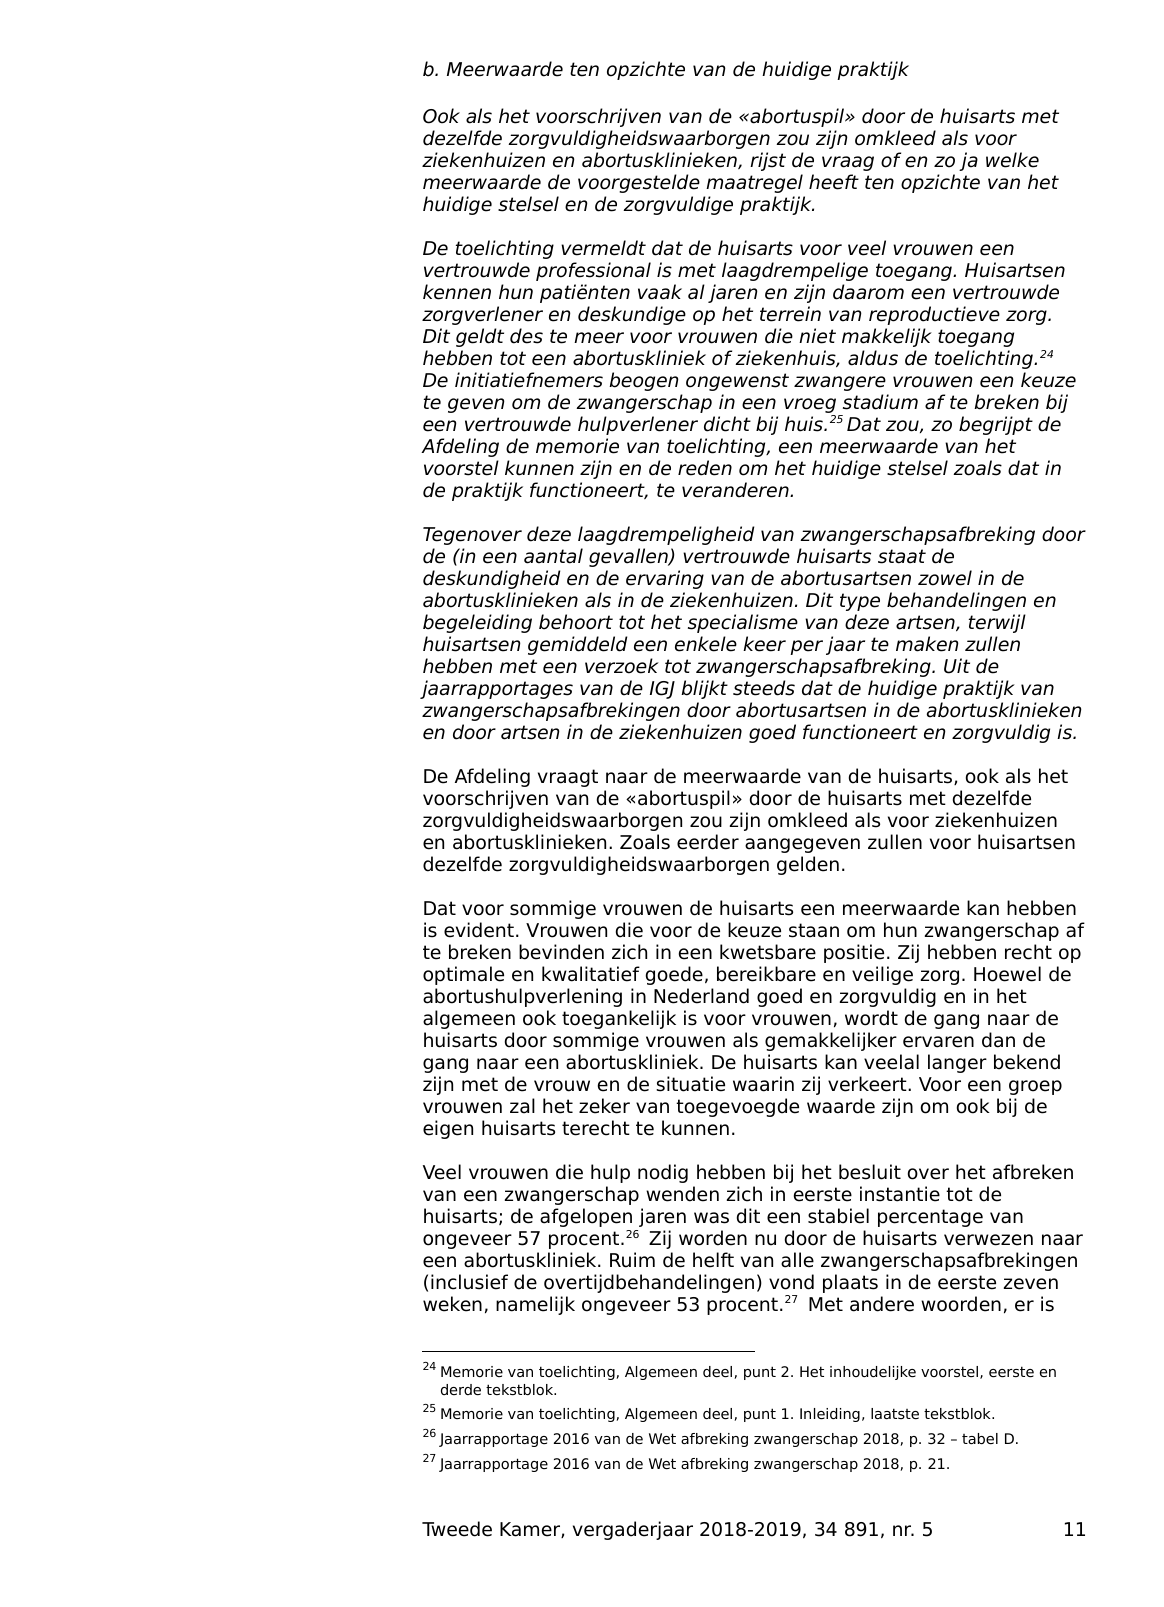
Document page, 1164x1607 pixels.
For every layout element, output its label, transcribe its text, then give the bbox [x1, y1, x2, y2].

subtitle b. Meerwaarde ten opzichte van de huidige praktijk [422, 59, 1087, 81]
text Veel vrouwen die hulp nodig hebben bij het besluit over het afbreken van een zwangerschap wenden zich in eerste instantie tot de huisarts; de afgelopen jaren was dit een stabiel percentage van ongeveer 57 procent. Zij worden nu door de huisarts verwezen naar een abortuskliniek. Ruim de helft van alle zwangerschapsafbrekingen (inclusief de overtijdbehandelingen) vond plaats in de eerste zeven weken, namelijk ongeveer 53 procent. Met andere woorden, er is [422, 1162, 1087, 1316]
text Memorie van toelichting, Algemeen deel, punt 1. Inleiding, laatste tekstblok. [422, 1402, 1087, 1424]
text Memorie van toelichting, Algemeen deel, punt 2. Het inhoudelijke voorstel, eerste en derde tekstblok. [422, 1360, 1087, 1399]
text De Afdeling vraagt naar de meerwaarde van de huisarts, ook als het voorschrijven van de «abortuspil» door de huisarts met dezelfde zorgvuldigheidswaarborgen zou zijn omkleed als voor ziekenhuizen en abortusklinieken. Zoals eerder aangegeven zullen voor huisartsen dezelfde zorgvuldigheidswaarborgen gelden. [422, 766, 1087, 876]
text De toelichting vermeldt dat de huisarts voor veel vrouwen een vertrouwde professional is met laagdrempelige toegang. Huisartsen kennen hun patiënten vaak al jaren en zijn daarom een vertrouwde zorgverlener en deskundige op het terrein van reproductieve zorg. Dit geldt des te meer voor vrouwen die niet makkelijk toegang hebben tot een abortuskliniek of ziekenhuis, aldus de toelichting. De initiatiefnemers beogen ongewenst zwangere vrouwen een keuze te geven om de zwangerschap in een vroeg stadium af te breken bij een vertrouwde hulpverlener dicht bij huis.Dat zou, zo begrijpt de Afdeling de memorie van toelichting, een meerwaarde van het voorstel kunnen zijn en de reden om het huidige stelsel zoals dat in de praktijk functioneert, te veranderen. [422, 238, 1087, 502]
text Jaarrapportage 2016 van de Wet afbreking zwangerschap 2018, p. 32 – tabel D. [422, 1427, 1087, 1449]
text Jaarrapportage 2016 van de Wet afbreking zwangerschap 2018, p. 21. [422, 1452, 1087, 1474]
text Ook als het voorschrijven van de «abortuspil» door de huisarts met dezelfde zorgvuldigheidswaarborgen zou zijn omkleed als voor ziekenhuizen en abortusklinieken, rijst de vraag of en zo ja welke meerwaarde de voorgestelde maatregel heeft ten opzichte van het huidige stelsel en de zorgvuldige praktijk. [422, 106, 1087, 216]
text Tegenover deze laagdrempeligheid van zwangerschapsafbreking door de (in een aantal gevallen) vertrouwde huisarts staat de deskundigheid en de ervaring van de abortusartsen zowel in de abortusklinieken als in de ziekenhuizen. Dit type behandelingen en begeleiding behoort tot het specialisme van deze artsen, terwijl huisartsen gemiddeld een enkele keer per jaar te maken zullen hebben met een verzoek tot zwangerschapsafbreking. Uit de jaarrapportages van de IGJ blijkt steeds dat de huidige praktijk van zwangerschapsafbrekingen door abortusartsen in de abortusklinieken en door artsen in de ziekenhuizen goed functioneert en zorgvuldig is. [422, 524, 1087, 744]
text Dat voor sommige vrouwen de huisarts een meerwaarde kan hebben is evident. Vrouwen die voor de keuze staan om hun zwangerschap af te breken bevinden zich in een kwetsbare positie. Zij hebben recht op optimale en kwalitatief goede, bereikbare en veilige zorg. Hoewel de abortushulpverlening in Nederland goed en zorgvuldig en in het algemeen ook toegankelijk is voor vrouwen, wordt de gang naar de huisarts door sommige vrouwen als gemakkelijker ervaren dan de gang naar een abortuskliniek. De huisarts kan veelal langer bekend zijn met de vrouw en de situatie waarin zij verkeert. Voor een groep vrouwen zal het zeker van toegevoegde waarde zijn om ook bij de eigen huisarts terecht te kunnen. [422, 898, 1087, 1140]
